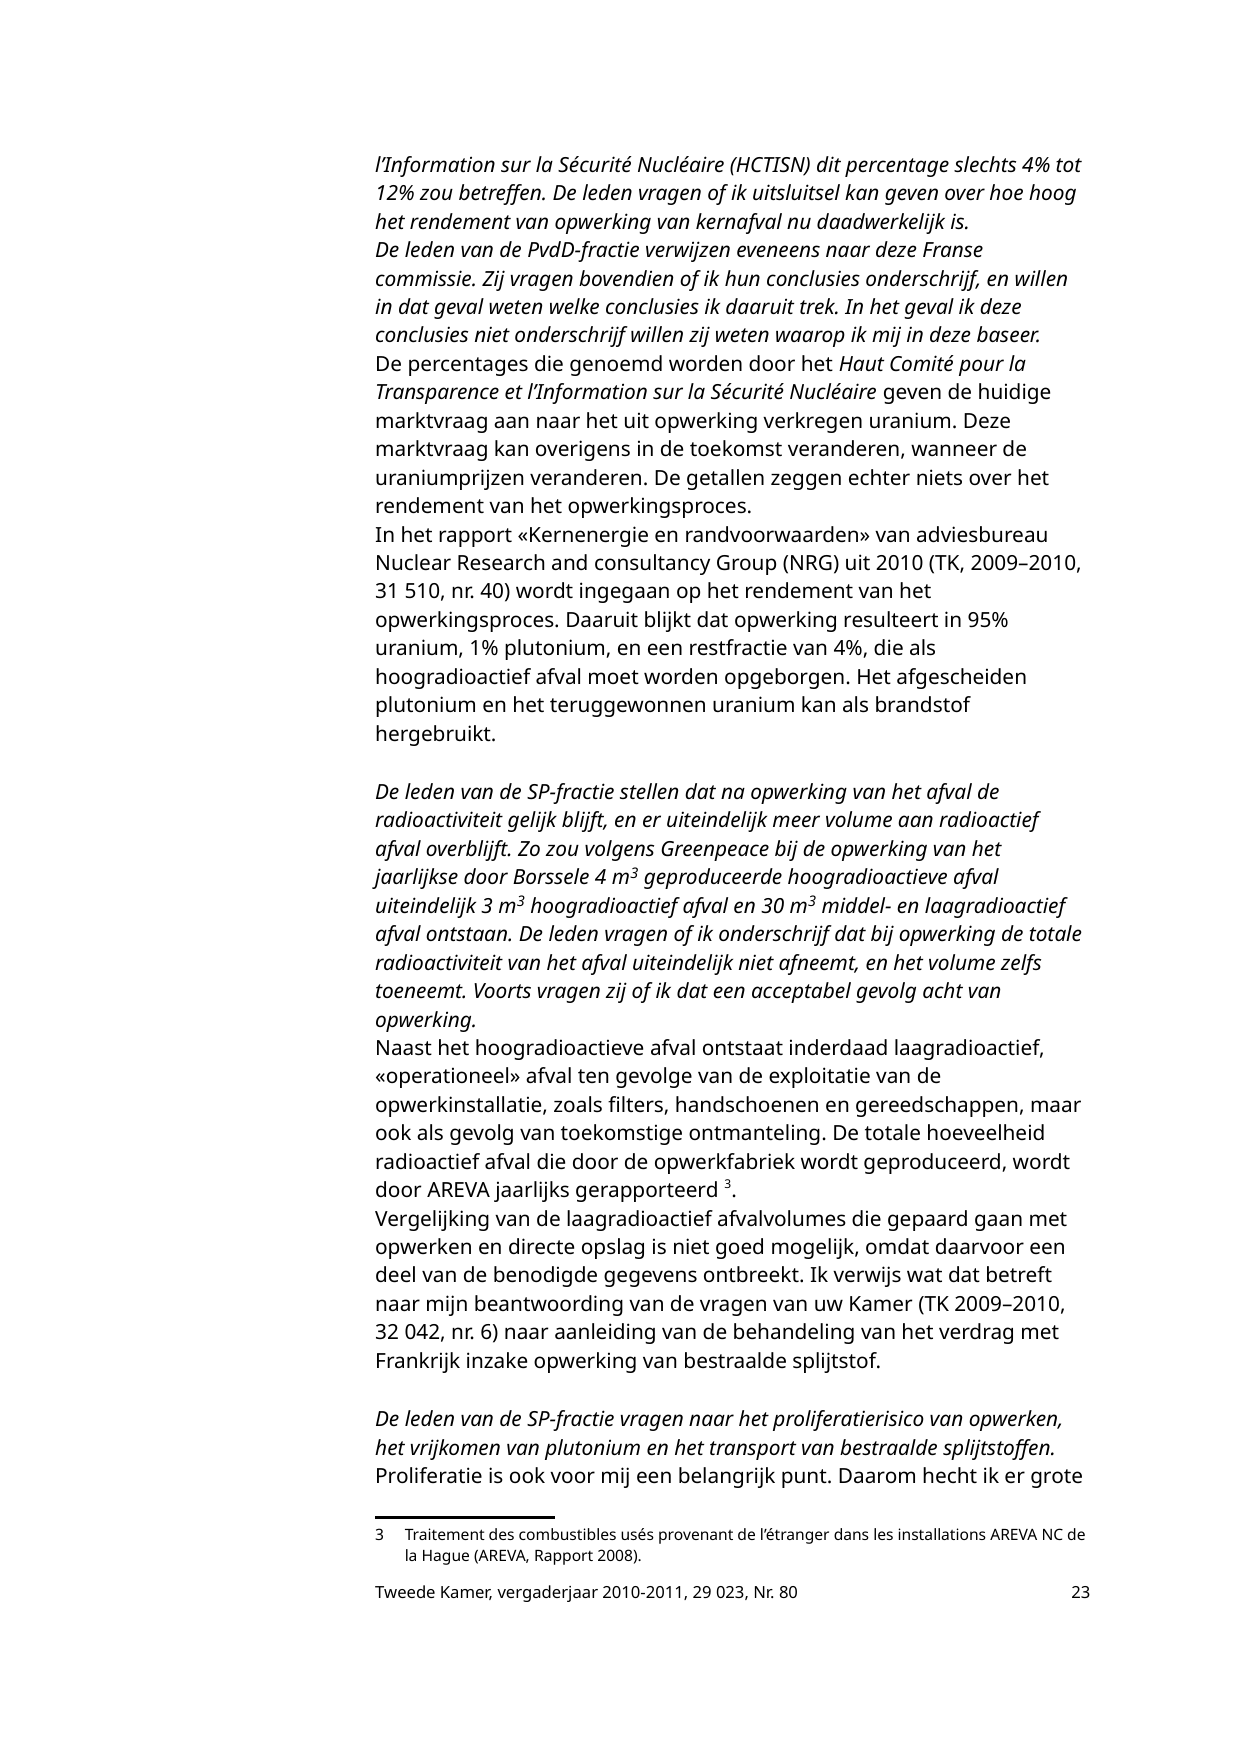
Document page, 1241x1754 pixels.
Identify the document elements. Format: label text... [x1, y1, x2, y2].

text Traitement des combustibles usés provenant de l’étranger dans les installations AREVA NC de la Hague (AREVA, Rapport 2008). [375, 1509, 1090, 1566]
text Vergelijking van de laagradioactief afvalvolumes die gepaard gaan met opwerken en directe opslag is niet goed mogelijk, omdat daarvoor een deel van de benodigde gegevens ontbreekt. Ik verwijs wat dat betreft naar mijn beantwoording van de vragen van uw Kamer (TK 2009–2010, 32 042, nr. 6) naar aanleiding van de behandeling van het verdrag met Frankrijk inzake opwerking van bestraalde splijtstof. [375, 1204, 1090, 1374]
text Naast het hoogradioactieve afval ontstaat inderdaad laagradioactief, «operationeel» afval ten gevolge van de exploitatie van de opwerkinstallatie, zoals filters, handschoenen en gereedschappen, maar ook als gevolg van toekomstige ontmanteling. De totale hoeveelheid radioactief afval die door de opwerkfabriek wordt geproduceerd, wordt door AREVA jaarlijks gerapporteerd . [375, 1033, 1090, 1204]
text In het rapport «Kernenergie en randvoorwaarden» van adviesbureau Nuclear Research and consultancy Group (NRG) uit 2010 (TK, 2009–2010, 31 510, nr. 40) wordt ingegaan op het rendement van het opwerkingsproces. Daaruit blijkt dat opwerking resulteert in 95% uranium, 1% plutonium, en een restfractie van 4%, die als hoogradioactief afval moet worden opgeborgen. Het afgescheiden plutonium en het teruggewonnen uranium kan als brandstof hergebruikt. [375, 520, 1090, 747]
text De leden van de SP-fractie vragen naar het proliferatierisico van opwerken, het vrijkomen van plutonium en het transport van bestraalde splijtstoffen. [375, 1404, 1090, 1461]
text De leden van de SP-fractie stellen dat na opwerking van het afval de radioactiviteit gelijk blijft, en er uiteindelijk meer volume aan radioactief afval overblijft. Zo zou volgens Greenpeace bij de opwerking van het jaarlijkse door Borssele 4 m3 geproduceerde hoogradioactieve afval uiteindelijk 3 m3 hoogradioactief afval en 30 m3 middel- en laagradioactief afval ontstaan. De leden vragen of ik onderschrijf dat bij opwerking de totale radioactiviteit van het afval uiteindelijk niet afneemt, en het volume zelfs toeneemt. Voorts vragen zij of ik dat een acceptabel gevolg acht van opwerking. [375, 777, 1090, 1033]
text l’Information sur la Sécurité Nucléaire (HCTISN) dit percentage slechts 4% tot 12% zou betreffen. De leden vragen of ik uitsluitsel kan geven over hoe hoog het rendement van opwerking van kernafval nu daadwerkelijk is. [375, 150, 1090, 235]
text De percentages die genoemd worden door het Haut Comité pour la Transparence et l’Information sur la Sécurité Nucléaire geven de huidige marktvraag aan naar het uit opwerking verkregen uranium. Deze marktvraag kan overigens in de toekomst veranderen, wanneer de uraniumprijzen veranderen. De getallen zeggen echter niets over het rendement van het opwerkingsproces. [375, 349, 1090, 520]
text Proliferatie is ook voor mij een belangrijk punt. Daarom hecht ik er grote [375, 1461, 1090, 1490]
text De leden van de PvdD-fractie verwijzen eveneens naar deze Franse commissie. Zij vragen bovendien of ik hun conclusies onderschrijf, en willen in dat geval weten welke conclusies ik daaruit trek. In het geval ik deze conclusies niet onderschrijf willen zij weten waarop ik mij in deze baseer. [375, 235, 1090, 349]
